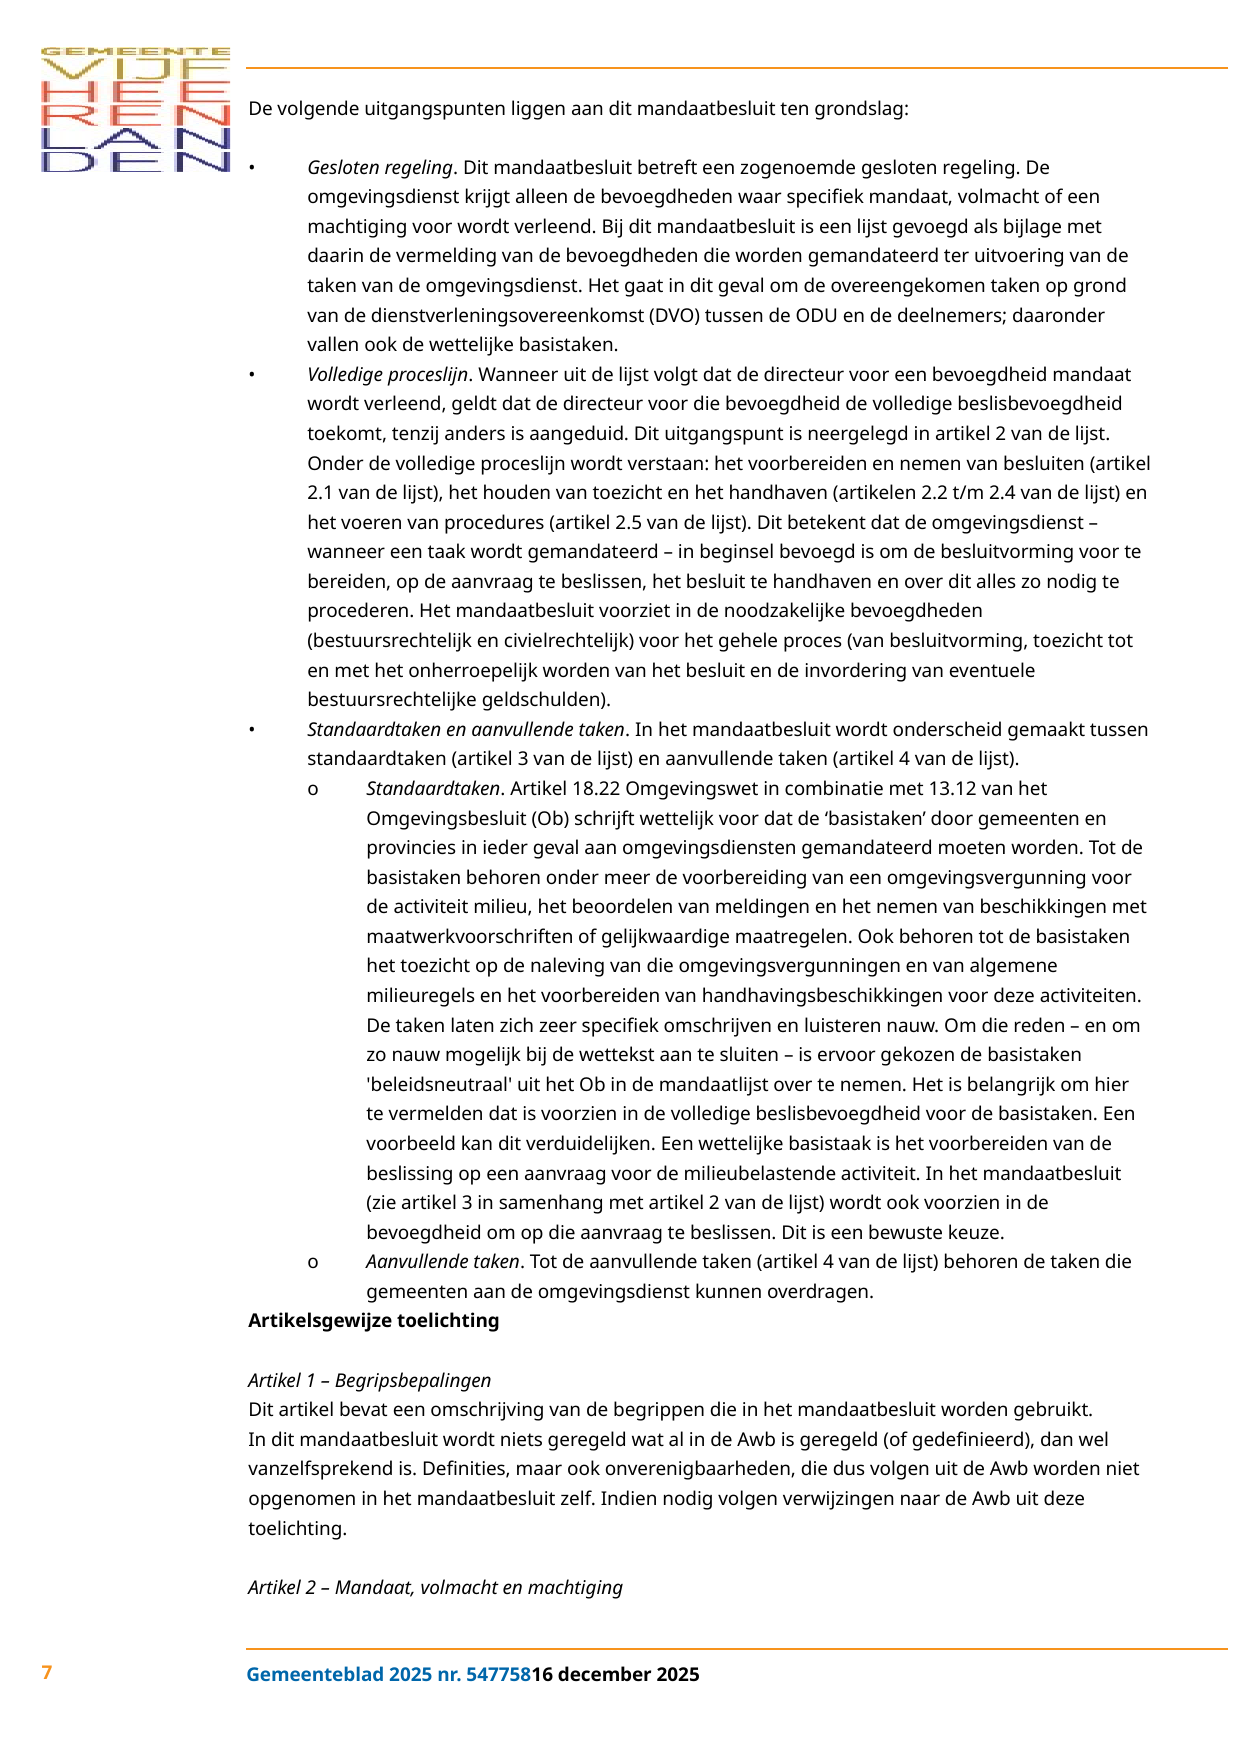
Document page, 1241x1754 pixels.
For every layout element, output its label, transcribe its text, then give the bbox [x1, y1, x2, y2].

text Dit artikel bevat een omschrijving van de begrippen die in het mandaatbesluit worden gebruikt. [248, 1396, 1152, 1422]
list Aanvullende taken. Tot de aanvullende taken (artikel 4 van de lijst) behoren de taken die gemeenten aan de omgevingsdienst kunnen overdragen. [307, 1248, 1152, 1304]
picture [41, 47, 231, 172]
list Standaardtaken en aanvullende taken. In het mandaatbesluit wordt onderscheid gemaakt tussen standaardtaken (artikel 3 van de lijst) en aanvullende taken (artikel 4 van de lijst). [248, 716, 1152, 771]
text Artikel 1 – Begripsbepalingen [248, 1367, 1152, 1393]
text In dit mandaatbesluit wordt niets geregeld wat al in de Awb is geregeld (of gedefinieerd), dan wel vanzelfsprekend is. Definities, maar ook onverenigbaarheden, die dus volgen uit de Awb worden niet opgenomen in het mandaatbesluit zelf. Indien nodig volgen verwijzingen naar de Awb uit deze toelichting. [248, 1426, 1152, 1541]
list Standaardtaken. Artikel 18.22 Omgevingswet in combinatie met 13.12 van het Omgevingsbesluit (Ob) schrijft wettelijk voor dat de ‘basistaken’ door gemeenten en provincies in ieder geval aan omgevingsdiensten gemandateerd moeten worden. Tot de basistaken behoren onder meer de voorbereiding van een omgevingsvergunning voor de activiteit milieu, het beoordelen van meldingen en het nemen van beschikkingen met maatwerkvoorschriften of gelijkwaardige maatregelen. Ook behoren tot de basistaken het toezicht op de naleving van die omgevingsvergunningen en van algemene milieuregels en het voorbereiden van handhavingsbeschikkingen voor deze activiteiten. De taken laten zich zeer specifiek omschrijven en luisteren nauw. Om die reden – en om zo nauw mogelijk bij de wettekst aan te sluiten – is ervoor gekozen de basistaken 'beleidsneutraal' uit het Ob in de mandaatlijst over te nemen. Het is belangrijk om hier te vermelden dat is voorzien in de volledige beslisbevoegdheid voor de basistaken. Een voorbeeld kan dit verduidelijken. Een wettelijke basistaak is het voorbereiden van de beslissing op een aanvraag voor de milieubelastende activiteit. In het mandaatbesluit (zie artikel 3 in samenhang met artikel 2 van de lijst) wordt ook voorzien in de bevoegdheid om op die aanvraag te beslissen. Dit is een bewuste keuze. [307, 775, 1152, 1245]
text De volgende uitgangspunten liggen aan dit mandaatbesluit ten grondslag: [248, 95, 1152, 121]
text Artikel 2 – Mandaat, volmacht en machtiging [248, 1574, 1152, 1600]
list Gesloten regeling. Dit mandaatbesluit betreft een zogenoemde gesloten regeling. De omgevingsdienst krijgt alleen de bevoegdheden waar specifiek mandaat, volmacht of een machtiging voor wordt verleend. Bij dit mandaatbesluit is een lijst gevoegd als bijlage met daarin de vermelding van de bevoegdheden die worden gemandateerd ter uitvoering van de taken van de omgevingsdienst. Het gaat in dit geval om de overeengekomen taken op grond van de dienstverleningsovereenkomst (DVO) tussen de ODU en de deelnemers; daaronder vallen ook de wettelijke basistaken. [248, 154, 1152, 357]
text Artikelsgewijze toelichting [248, 1308, 1152, 1333]
list Volledige proceslijn. Wanneer uit de lijst volgt dat de directeur voor een bevoegdheid mandaat wordt verleend, geldt dat de directeur voor die bevoegdheid de volledige beslisbevoegdheid toekomt, tenzij anders is aangeduid. Dit uitgangspunt is neergelegd in artikel 2 van de lijst. Onder de volledige proceslijn wordt verstaan: het voorbereiden en nemen van besluiten (artikel 2.1 van de lijst), het houden van toezicht en het handhaven (artikelen 2.2 t/m 2.4 van de lijst) en het voeren van procedures (artikel 2.5 van de lijst). Dit betekent dat de omgevingsdienst – wanneer een taak wordt gemandateerd – in beginsel bevoegd is om de besluitvorming voor te bereiden, op de aanvraag te beslissen, het besluit te handhaven en over dit alles zo nodig te procederen. Het mandaatbesluit voorziet in de noodzakelijke bevoegdheden (bestuursrechtelijk en civielrechtelijk) voor het gehele proces (van besluitvorming, toezicht tot en met het onherroepelijk worden van het besluit en de invordering van eventuele bestuursrechtelijke geldschulden). [248, 361, 1152, 712]
